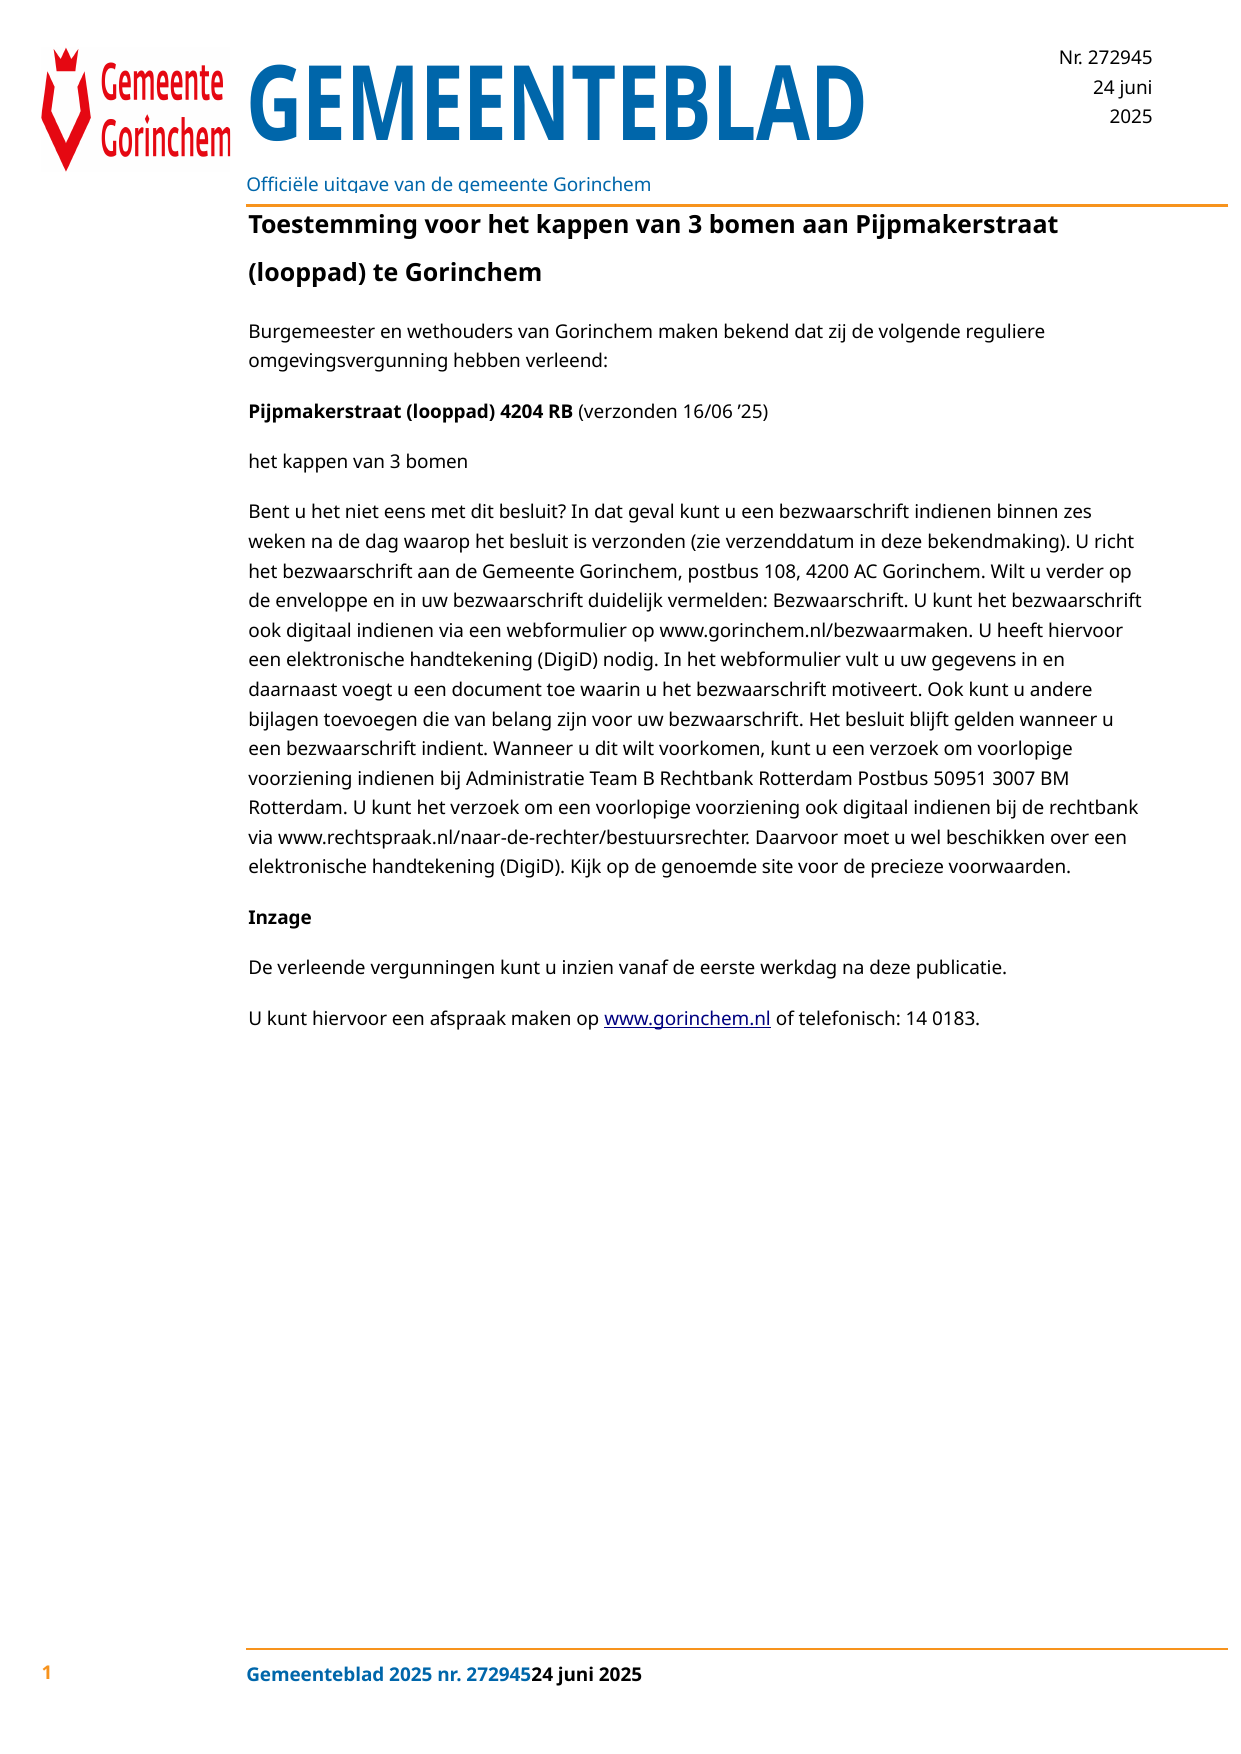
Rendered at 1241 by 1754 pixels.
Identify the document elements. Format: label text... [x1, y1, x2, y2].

text Bent u het niet eens met dit besluit? In dat geval kunt u een bezwaarschrift indienen binnen zes weken na de dag waarop het besluit is verzonden (zie verzenddatum in deze bekendmaking). U richt het bezwaarschrift aan de Gemeente Gorinchem, postbus 108, 4200 AC Gorinchem. Wilt u verder op de enveloppe en in uw bezwaarschrift duidelijk vermelden: Bezwaarschrift. U kunt het bezwaarschrift ook digitaal indienen via een webformulier op www.gorinchem.nl/bezwaarmaken. U heeft hiervoor een elektronische handtekening (DigiD) nodig. In het webformulier vult u uw gegevens in en daarnaast voegt u een document toe waarin u het bezwaarschrift motiveert. Ook kunt u andere bijlagen toevoegen die van belang zijn voor uw bezwaarschrift. Het besluit blijft gelden wanneer u een bezwaarschrift indient. Wanneer u dit wilt voorkomen, kunt u een verzoek om voorlopige voorziening indienen bij Administratie Team B Rechtbank Rotterdam Postbus 50951 3007 BM Rotterdam. U kunt het verzoek om een voorlopige voorziening ook digitaal indienen bij de rechtbank via www.rechtspraak.nl/naar-de-rechter/bestuursrechter. Daarvoor moet u wel beschikken over een elektronische handtekening (DigiD). Kijk op de genoemde site voor de precieze voorwaarden. [248, 499, 1152, 879]
text Burgemeester en wethouders van Gorinchem maken bekend dat zij de volgende reguliere omgevingsvergunning hebben verleend: [248, 318, 1152, 373]
text U kunt hiervoor een afspraak maken op www.gorinchem.nl of telefonisch: 14 0183. [248, 1005, 1152, 1031]
text Toestemming voor het kappen van 3 bomen aan Pijpmakerstraat (looppad) te Gorinchem [248, 207, 1152, 288]
text Inzage [248, 904, 1152, 930]
picture [41, 47, 231, 172]
text het kappen van 3 bomen [248, 448, 1152, 474]
text De verleende vergunningen kunt u inzien vanaf de eerste werkdag na deze publicatie. [248, 954, 1152, 980]
text Pijpmakerstraat (looppad) 4204 RB (verzonden 16/06 ’25) [248, 398, 1152, 424]
